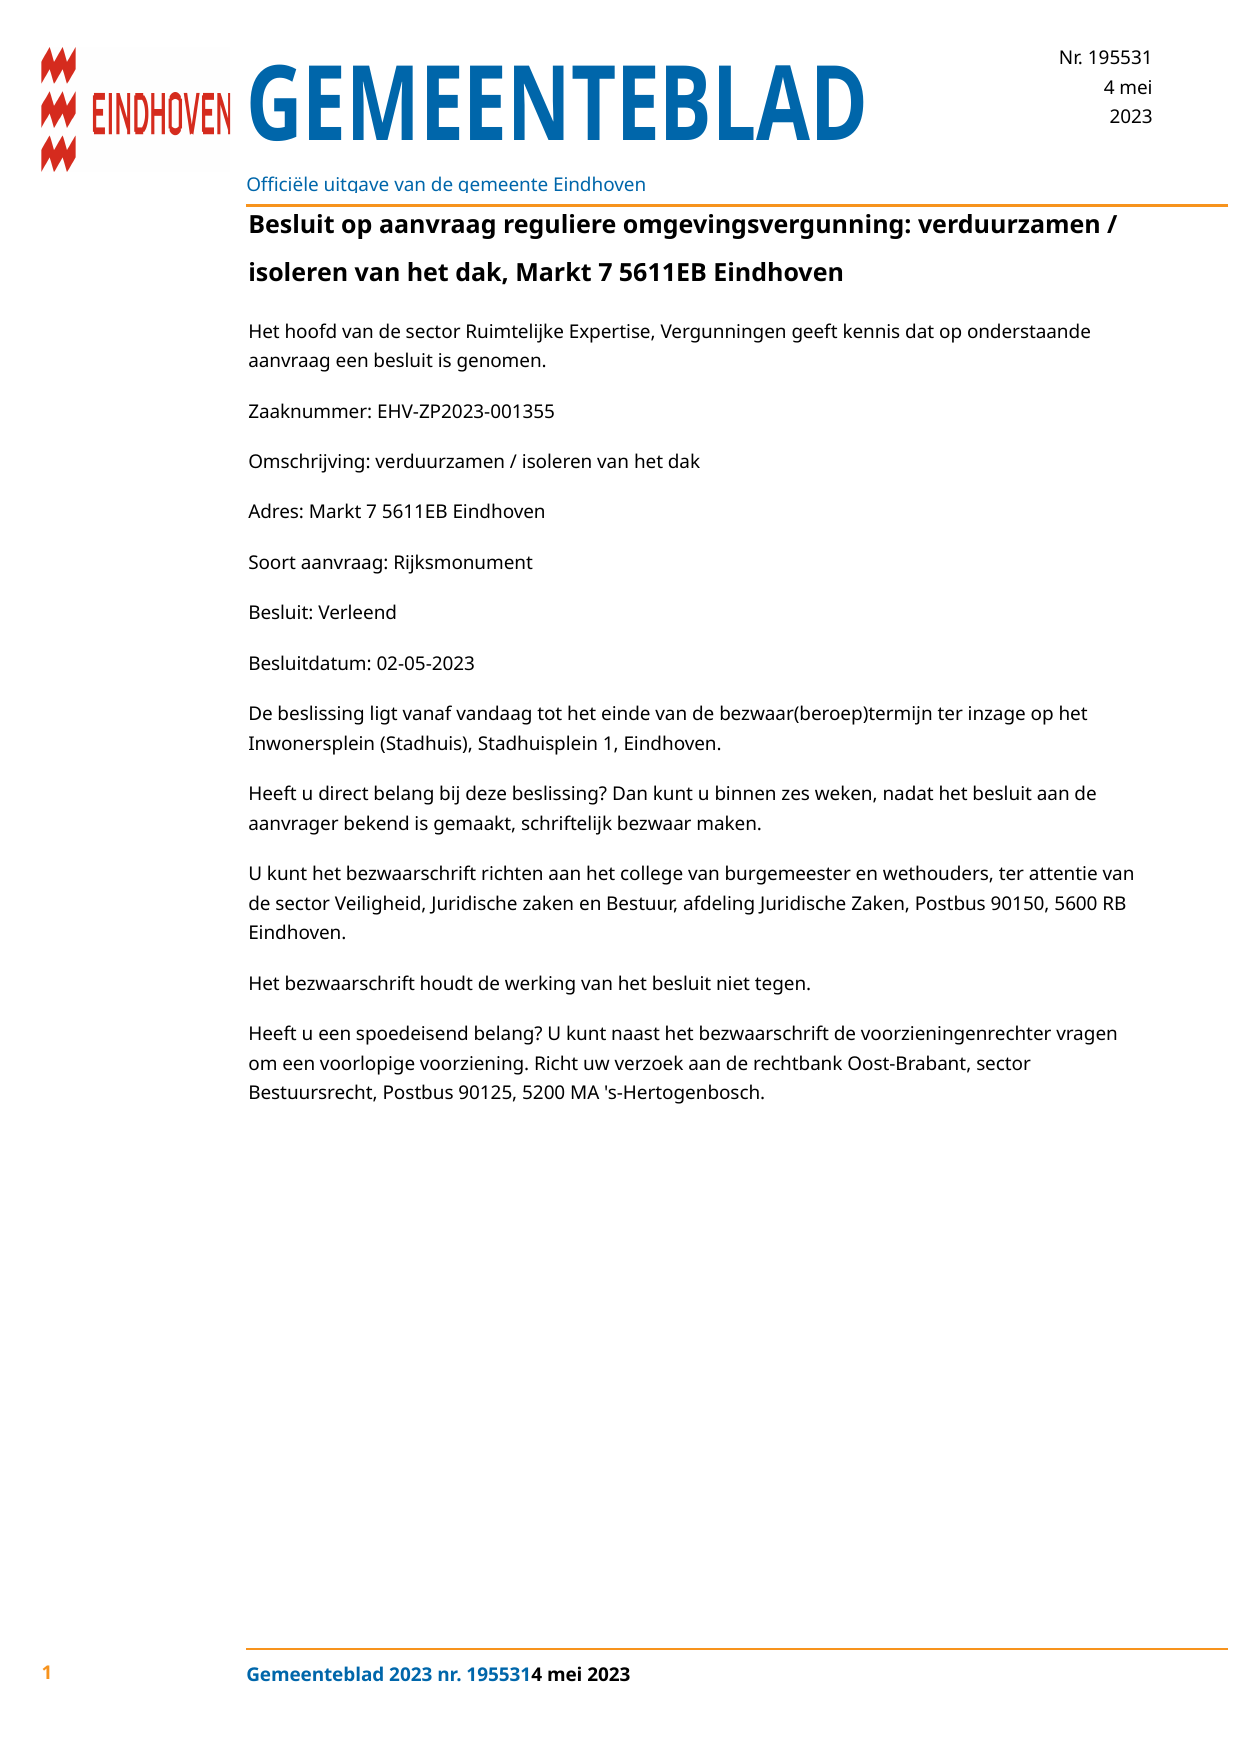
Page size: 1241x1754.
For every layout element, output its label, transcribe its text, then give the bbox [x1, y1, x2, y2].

picture [41, 47, 231, 172]
text Heeft u direct belang bij deze beslissing? Dan kunt u binnen zes weken, nadat het besluit aan de aanvrager bekend is gemaakt, schriftelijk bezwaar maken. [248, 780, 1152, 836]
text Omschrijving: verduurzamen / isoleren van het dak [248, 448, 1152, 474]
text Het bezwaarschrift houdt de werking van het besluit niet tegen. [248, 970, 1152, 996]
text Besluit: Verleend [248, 599, 1152, 625]
text U kunt het bezwaarschrift richten aan het college van burgemeester en wethouders, ter attentie van de sector Veiligheid, Juridische zaken en Bestuur, afdeling Juridische Zaken, Postbus 90150, 5600 RB Eindhoven. [248, 860, 1152, 945]
text Heeft u een spoedeisend belang? U kunt naast het bezwaarschrift de voorzieningenrechter vragen om een voorlopige voorziening. Richt uw verzoek aan de rechtbank Oost-Brabant, sector Bestuursrecht, Postbus 90125, 5200 MA 's-Hertogenbosch. [248, 1020, 1152, 1105]
text Het hoofd van de sector Ruimtelijke Expertise, Vergunningen geeft kennis dat op onderstaande aanvraag een besluit is genomen. [248, 318, 1152, 373]
text De beslissing ligt vanaf vandaag tot het einde van de bezwaar(beroep)termijn ter inzage op het Inwonersplein (Stadhuis), Stadhuisplein 1, Eindhoven. [248, 700, 1152, 756]
text Besluit op aanvraag reguliere omgevingsvergunning: verduurzamen / isoleren van het dak, Markt 7 5611EB Eindhoven [248, 207, 1152, 288]
text Zaaknummer: EHV-ZP2023-001355 [248, 398, 1152, 424]
text Adres: Markt 7 5611EB Eindhoven [248, 499, 1152, 524]
text Besluitdatum: 02-05-2023 [248, 650, 1152, 676]
text Soort aanvraag: Rijksmonument [248, 549, 1152, 575]
